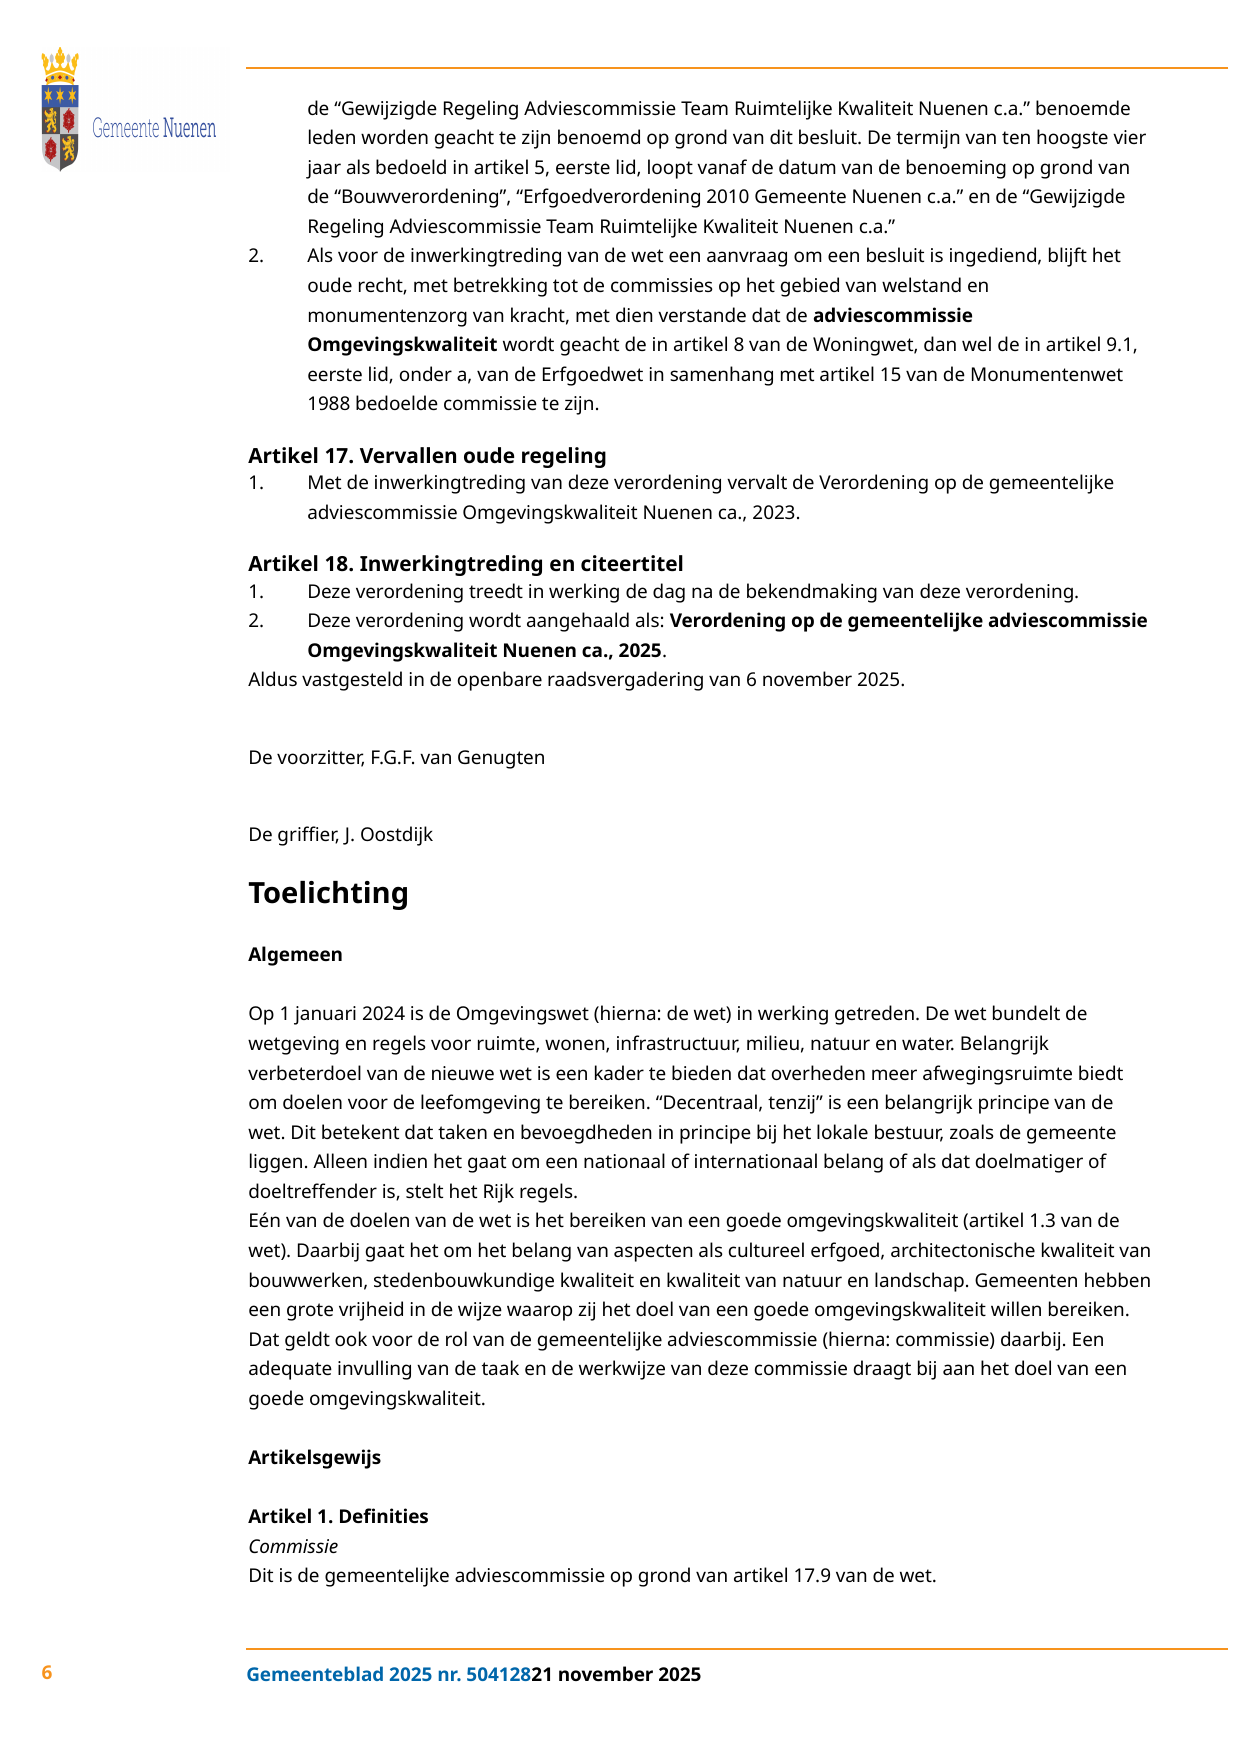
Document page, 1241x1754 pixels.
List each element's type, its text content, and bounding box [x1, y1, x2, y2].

picture [41, 47, 231, 172]
list Als voor de inwerkingtreding van de wet een aanvraag om een besluit is ingediend, blijft het oude recht, met betrekking tot de commissies op het gebied van welstand en monumentenzorg van kracht, met dien verstande dat de adviescommissie Omgevingskwaliteit wordt geacht de in artikel 8 van de Woningwet, dan wel de in artikel 9.1, eerste lid, onder a, van de Erfgoedwet in samenhang met artikel 15 van de Monumentenwet 1988 bedoelde commissie te zijn. [248, 243, 1152, 416]
text Toelichting [248, 872, 1152, 912]
text De griffier, J. Oostdijk [248, 821, 1152, 847]
text Aldus vastgesteld in de openbare raadsvergadering van 6 november 2025. [248, 667, 1152, 692]
text Commissie [248, 1533, 1152, 1559]
text Algemeen [248, 941, 1152, 967]
text Artikel 1. Definities [248, 1503, 1152, 1529]
list Met de inwerkingtreding van deze verordening vervalt de Verordening op de gemeentelijke adviescommissie Omgevingskwaliteit Nuenen ca., 2023. [248, 469, 1152, 525]
text Op 1 januari 2024 is de Omgevingswet (hierna: de wet) in werking getreden. De wet bundelt de wetgeving en regels voor ruimte, wonen, infrastructuur, milieu, natuur en water. Belangrijk verbeterdoel van de nieuwe wet is een kader te bieden dat overheden meer afwegingsruimte biedt om doelen voor de leefomgeving te bereiken. “Decentraal, tenzij” is een belangrijk principe van de wet. Dit betekent dat taken en bevoegdheden in principe bij het lokale bestuur, zoals de gemeente liggen. Alleen indien het gaat om een nationaal of internationaal belang of als dat doelmatiger of doeltreffender is, stelt het Rijk regels. [248, 1001, 1152, 1204]
list Deze verordening treedt in werking de dag na de bekendmaking van deze verordening. [248, 578, 1152, 604]
text Eén van de doelen van de wet is het bereiken van een goede omgevingskwaliteit (artikel 1.3 van de wet). Daarbij gaat het om het belang van aspecten als cultureel erfgoed, architectonische kwaliteit van bouwwerken, stedenbouwkundige kwaliteit en kwaliteit van natuur en landschap. Gemeenten hebben een grote vrijheid in de wijze waarop zij het doel van een goede omgevingskwaliteit willen bereiken. Dat geldt ook voor de rol van de gemeentelijke adviescommissie (hierna: commissie) daarbij. Een adequate invulling van de taak en de werkwijze van deze commissie draagt bij aan het doel van een goede omgevingskwaliteit. [248, 1208, 1152, 1411]
text Artikel 18. Inwerkingtreding en citeertitel [248, 549, 1152, 578]
list Deze verordening wordt aangehaald als: Verordening op de gemeentelijke adviescommissie Omgevingskwaliteit Nuenen ca., 2025. [248, 607, 1152, 663]
text Dit is de gemeentelijke adviescommissie op grond van artikel 17.9 van de wet. [248, 1563, 1152, 1588]
text Artikelsgewijs [248, 1444, 1152, 1470]
text De voorzitter, F.G.F. van Genugten [248, 744, 1152, 769]
text Artikel 17. Vervallen oude regeling [248, 441, 1152, 469]
list de “Gewijzigde Regeling Adviescommissie Team Ruimtelijke Kwaliteit Nuenen c.a.” benoemde leden worden geacht te zijn benoemd op grond van dit besluit. De termijn van ten hoogste vier jaar als bedoeld in artikel 5, eerste lid, loopt vanaf de datum van de benoeming op grond van de “Bouwverordening”, “Erfgoedverordening 2010 Gemeente Nuenen c.a.” en de “Gewijzigde Regeling Adviescommissie Team Ruimtelijke Kwaliteit Nuenen c.a.” [248, 95, 1152, 239]
